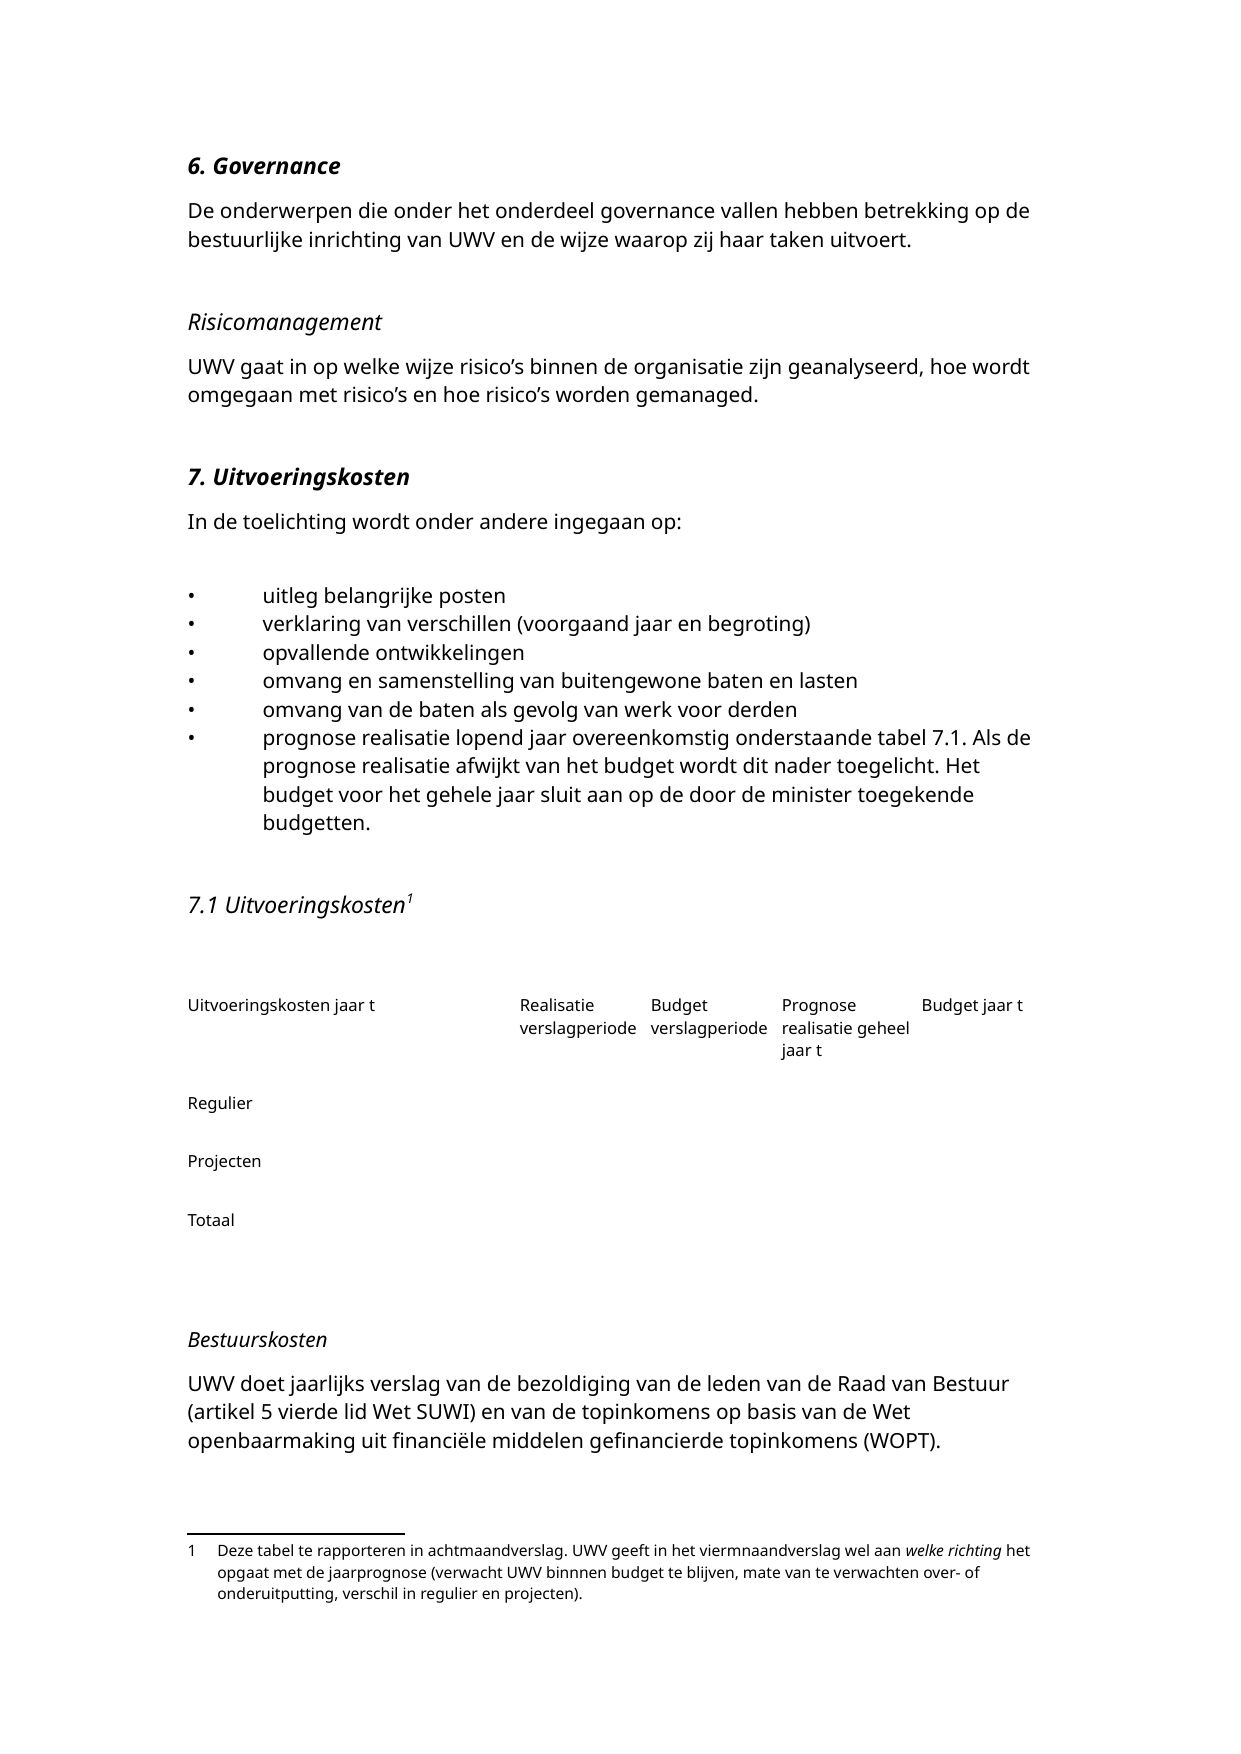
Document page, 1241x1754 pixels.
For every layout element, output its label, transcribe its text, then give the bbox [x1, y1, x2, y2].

table_cell Totaal [188, 1209, 519, 1267]
table_cell [520, 1150, 651, 1208]
table_cell [921, 1209, 1053, 1267]
text Bestuurskosten [187, 1325, 1053, 1354]
table_cell [651, 1150, 782, 1208]
text UWV doet jaarlijks verslag van de bezoldiging van de leden van de Raad van Bestuur (artikel 5 vierde lid Wet SUWI) en van de topinkomens op basis van de Wet openbaarmaking uit financiële middelen gefinancierde topinkomens (WOPT). [187, 1369, 1053, 1454]
text Deze tabel te rapporteren in achtmaandverslag. UWV geeft in het viermnaandverslag wel aan welke richting het opgaat met de jaarprognose (verwacht UWV binnnen budget te blijven, mate van te verwachten over- of onderuitputting, verschil in regulier en projecten). [187, 1490, 1053, 1604]
subtitle Risicomanagement [187, 306, 1053, 337]
list omvang en samenstelling van buitengewone baten en lasten [187, 666, 1053, 695]
list uitleg belangrijke posten [187, 581, 1053, 609]
text UWV gaat in op welke wijze risico’s binnen de organisatie zijn geanalyseerd, hoe wordt omgegaan met risico’s en hoe risico’s worden gemanaged. [187, 352, 1053, 409]
table_cell [782, 1150, 921, 1208]
table_cell [651, 1092, 782, 1150]
table_cell Regulier [188, 1092, 519, 1150]
list verklaring van verschillen (voorgaand jaar en begroting) [187, 609, 1053, 638]
table_cell [520, 1209, 651, 1267]
table_cell Projecten [188, 1150, 519, 1208]
table_header Budget verslagperiode [651, 994, 782, 1092]
table_cell [651, 1209, 782, 1267]
table_header Prognose realisatie geheel jaar t [782, 994, 921, 1092]
table_cell [921, 1092, 1053, 1150]
text In de toelichting wordt onder andere ingegaan op: [187, 507, 1053, 536]
subtitle 7.1 Uitvoeringskosten [187, 889, 1053, 921]
text De onderwerpen die onder het onderdeel governance vallen hebben betrekking op de bestuurlijke inrichting van UWV en de wijze waarop zij haar taken uitvoert. [187, 196, 1053, 253]
list omvang van de baten als gevolg van werk voor derden [187, 695, 1053, 723]
table_cell [782, 1209, 921, 1267]
list prognose realisatie lopend jaar overeenkomstig onderstaande tabel 7.1. Als de prognose realisatie afwijkt van het budget wordt dit nader toegelicht. Het budget voor het gehele jaar sluit aan op de door de minister toegekende budgetten. [187, 723, 1053, 837]
table_cell [782, 1092, 921, 1150]
subtitle 7. Uitvoeringskosten [187, 461, 1053, 492]
table_header Uitvoeringskosten jaar t [188, 994, 519, 1092]
table_cell [520, 1092, 651, 1150]
table_header Realisatie verslagperiode [520, 994, 651, 1092]
table_header Budget jaar t [921, 994, 1053, 1092]
list opvallende ontwikkelingen [187, 638, 1053, 666]
subtitle 6. Governance [187, 150, 1053, 181]
table_cell [921, 1150, 1053, 1208]
